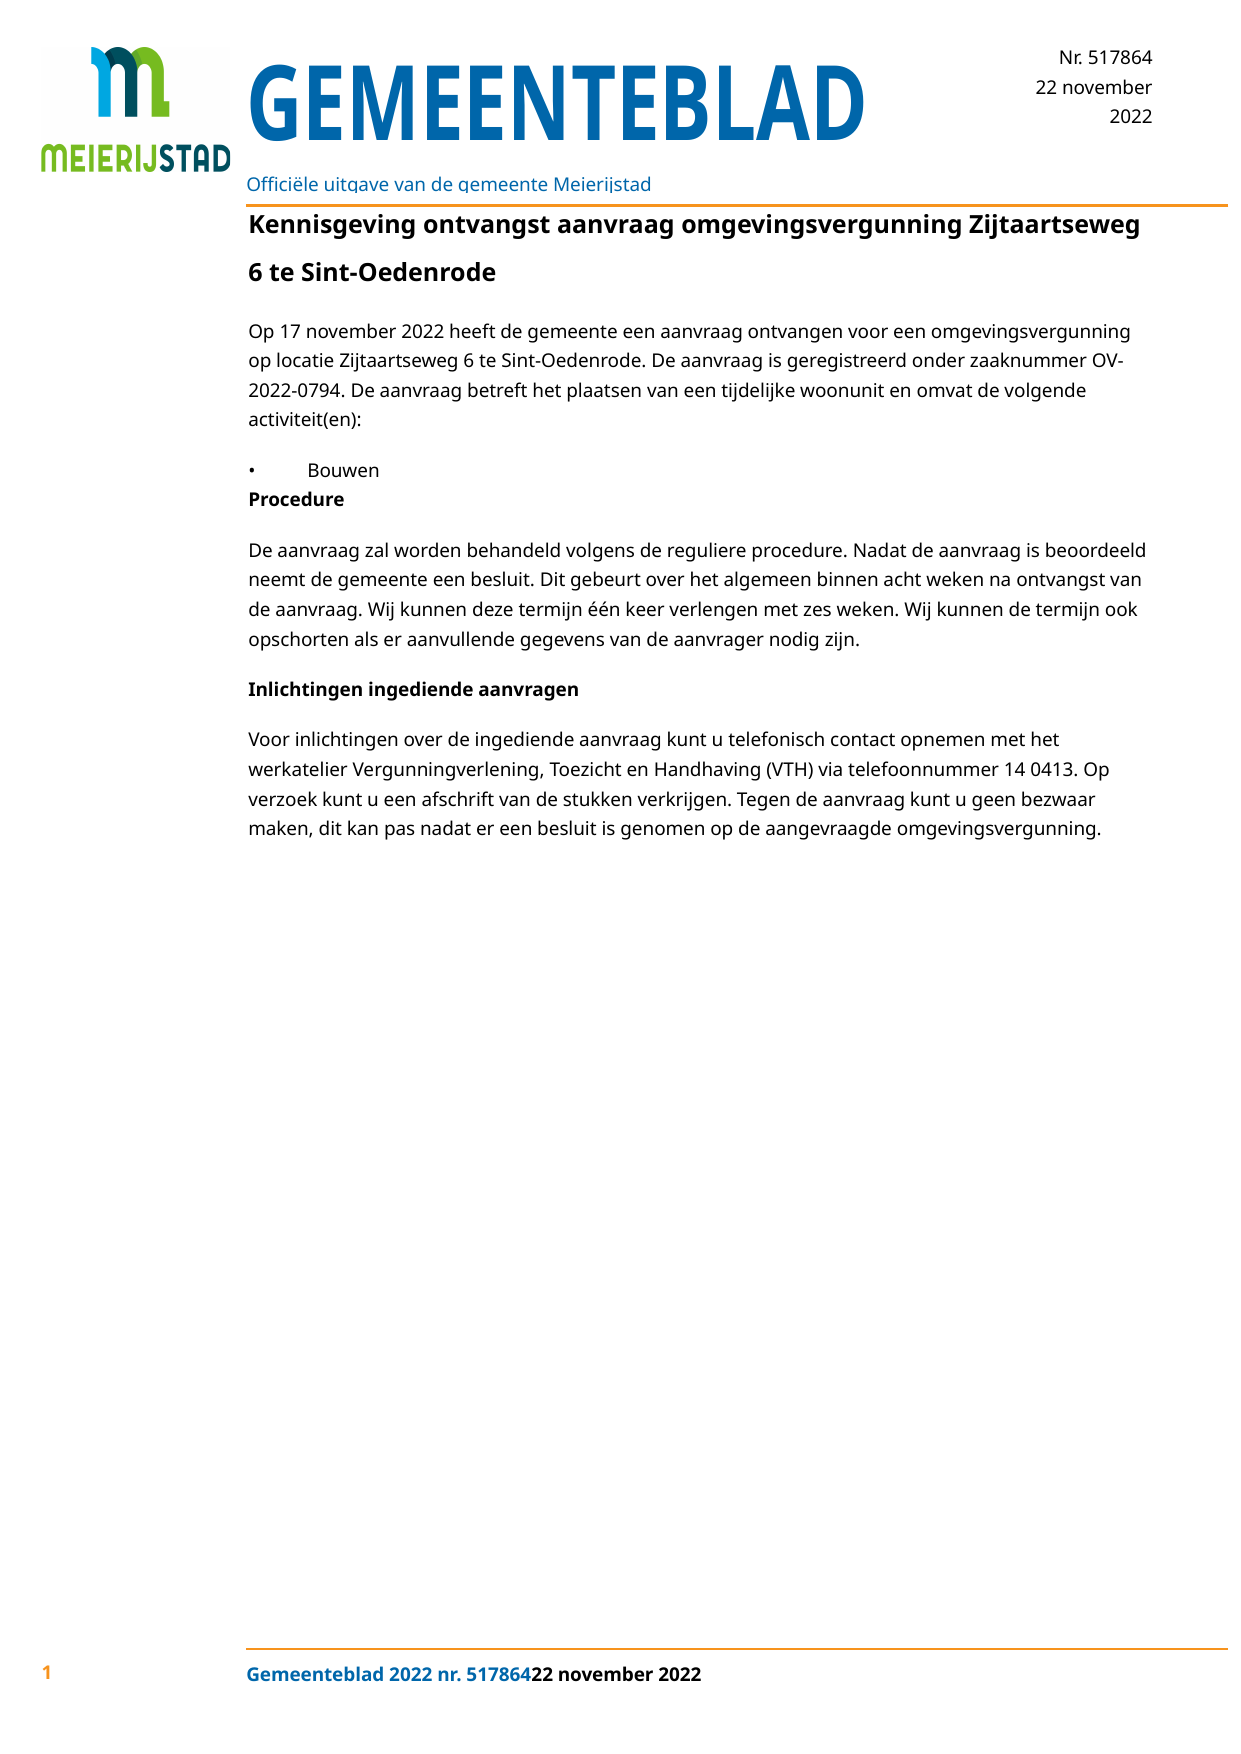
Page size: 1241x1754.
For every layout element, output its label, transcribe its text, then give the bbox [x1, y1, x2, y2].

text Inlichtingen ingediende aanvragen [248, 676, 1152, 702]
text Kennisgeving ontvangst aanvraag omgevingsvergunning Zijtaartseweg 6 te Sint-Oedenrode [248, 207, 1152, 288]
picture [41, 47, 231, 172]
text Procedure [248, 487, 1152, 512]
text De aanvraag zal worden behandeld volgens de reguliere procedure. Nadat de aanvraag is beoordeeld neemt de gemeente een besluit. Dit gebeurt over het algemeen binnen acht weken na ontvangst van de aanvraag. Wij kunnen deze termijn één keer verlengen met zes weken. Wij kunnen de termijn ook opschorten als er aanvullende gegevens van de aanvrager nodig zijn. [248, 537, 1152, 652]
text Voor inlichtingen over de ingediende aanvraag kunt u telefonisch contact opnemen met het werkatelier Vergunningverlening, Toezicht en Handhaving (VTH) via telefoonnummer 14 0413. Op verzoek kunt u een afschrift van de stukken verkrijgen. Tegen de aanvraag kunt u geen bezwaar maken, dit kan pas nadat er een besluit is genomen op de aangevraagde omgevingsvergunning. [248, 727, 1152, 841]
text Op 17 november 2022 heeft de gemeente een aanvraag ontvangen voor een omgevingsvergunning op locatie Zijtaartseweg 6 te Sint-Oedenrode. De aanvraag is geregistreerd onder zaaknummer OV-2022-0794. De aanvraag betreft het plaatsen van een tijdelijke woonunit en omvat de volgende activiteit(en): [248, 318, 1152, 432]
list Bouwen [248, 457, 1152, 483]
